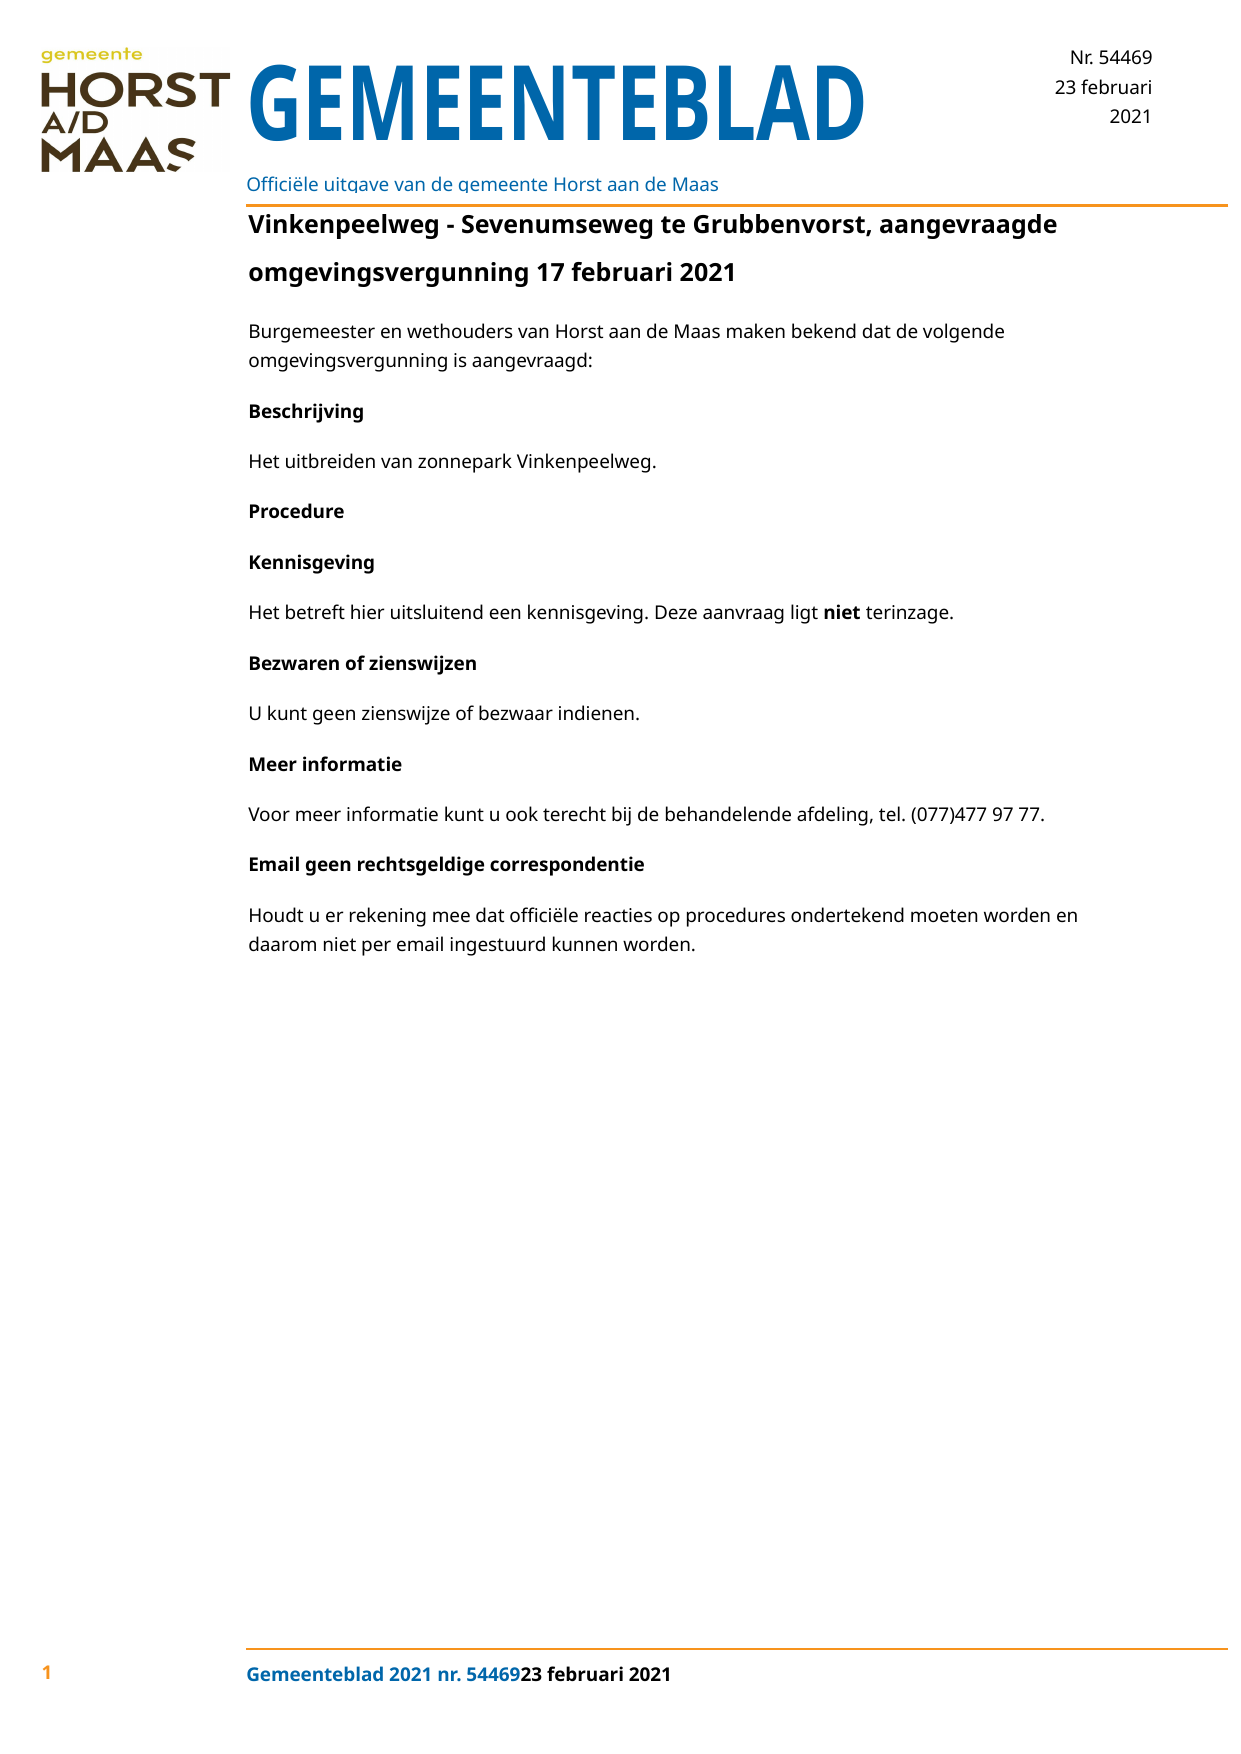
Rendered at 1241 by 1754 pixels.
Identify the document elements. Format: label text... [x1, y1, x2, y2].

text Vinkenpeelweg - Sevenumseweg te Grubbenvorst, aangevraagde omgevingsvergunning 17 februari 2021 [248, 207, 1152, 288]
text Email geen rechtsgeldige correspondentie [248, 852, 1152, 877]
text Procedure [248, 499, 1152, 524]
text U kunt geen zienswijze of bezwaar indienen. [248, 700, 1152, 726]
text Het betreft hier uitsluitend een kennisgeving. Deze aanvraag ligt niet terinzage. [248, 599, 1152, 625]
text Houdt u er rekening mee dat officiële reacties op procedures ondertekend moeten worden en daarom niet per email ingestuurd kunnen worden. [248, 902, 1152, 957]
text Burgemeester en wethouders van Horst aan de Maas maken bekend dat de volgende omgevingsvergunning is aangevraagd: [248, 318, 1152, 373]
text Beschrijving [248, 398, 1152, 424]
text Het uitbreiden van zonnepark Vinkenpeelweg. [248, 448, 1152, 474]
text Kennisgeving [248, 549, 1152, 575]
text Bezwaren of zienswijzen [248, 650, 1152, 676]
picture [41, 47, 231, 172]
text Meer informatie [248, 751, 1152, 777]
text Voor meer informatie kunt u ook terecht bij de behandelende afdeling, tel. (077)477 97 77. [248, 801, 1152, 827]
